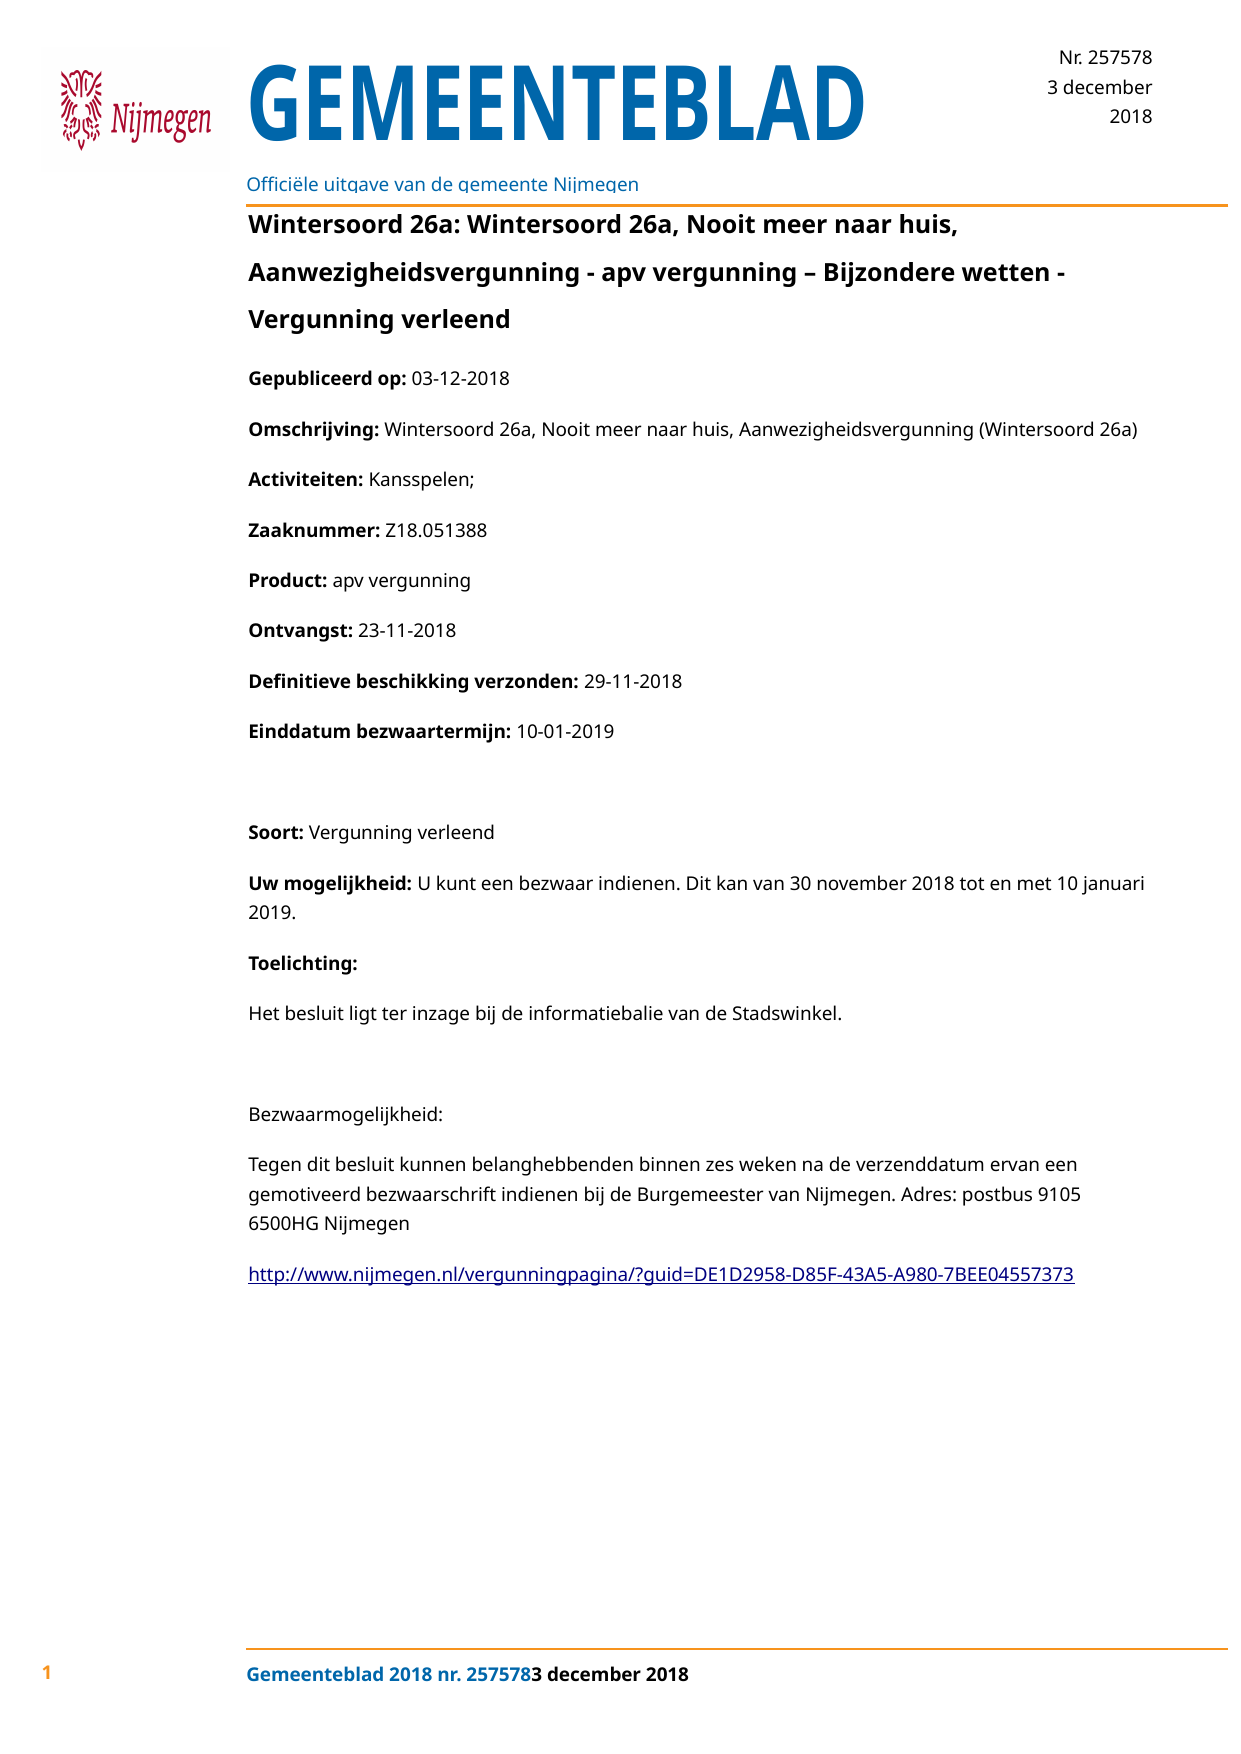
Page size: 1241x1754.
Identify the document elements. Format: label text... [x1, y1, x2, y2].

text Activiteiten: Kansspelen; [248, 466, 1152, 492]
text Zaaknummer: Z18.051388 [248, 517, 1152, 542]
text Definitieve beschikking verzonden: 29-11-2018 [248, 668, 1152, 694]
text Soort: Vergunning verleend [248, 819, 1152, 845]
text Einddatum bezwaartermijn: 10-01-2019 [248, 718, 1152, 744]
text Omschrijving: Wintersoord 26a, Nooit meer naar huis, Aanwezigheidsvergunning (Wintersoord 26a) [248, 416, 1152, 442]
text http://www.nijmegen.nl/vergunningpagina/?guid=DE1D2958-D85F-43A5-A980-7BEE04557373 [248, 1261, 1152, 1287]
text Tegen dit besluit kunnen belanghebbenden binnen zes weken na de verzenddatum ervan een gemotiveerd bezwaarschrift indienen bij de Burgemeester van Nijmegen. Adres: postbus 9105 6500HG Nijmegen [248, 1151, 1152, 1236]
text Gepubliceerd op: 03-12-2018 [248, 366, 1152, 391]
text Ontvangst: 23-11-2018 [248, 618, 1152, 643]
text Uw mogelijkheid: U kunt een bezwaar indienen. Dit kan van 30 november 2018 tot en met 10 januari 2019. [248, 870, 1152, 925]
text Bezwaarmogelijkheid: [248, 1101, 1152, 1127]
text Product: apv vergunning [248, 567, 1152, 593]
text Wintersoord 26a: Wintersoord 26a, Nooit meer naar huis, Aanwezigheidsvergunning - apv vergunning – Bijzondere wetten - Vergunning verleend [248, 207, 1152, 336]
text Het besluit ligt ter inzage bij de informatiebalie van de Stadswinkel. [248, 1000, 1152, 1026]
text Toelichting: [248, 950, 1152, 975]
picture [41, 47, 231, 172]
